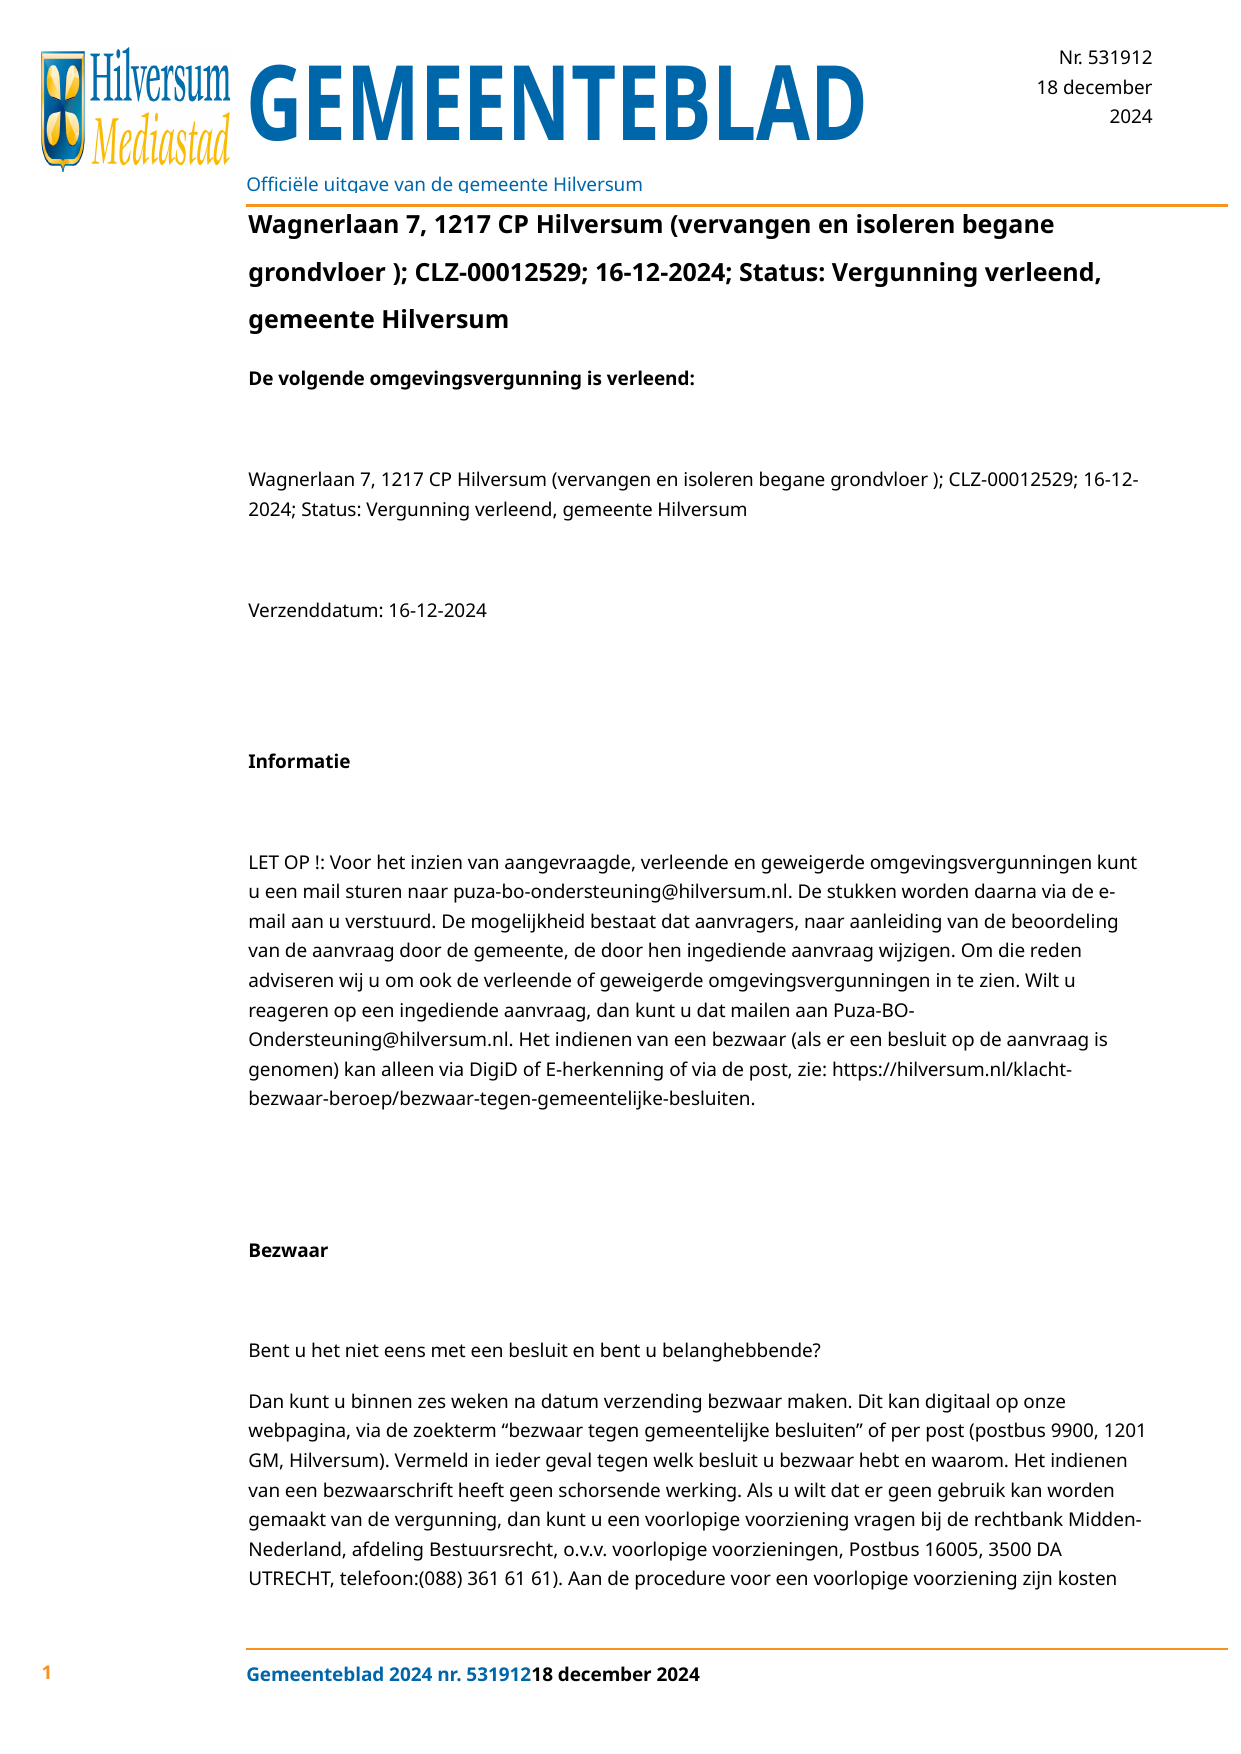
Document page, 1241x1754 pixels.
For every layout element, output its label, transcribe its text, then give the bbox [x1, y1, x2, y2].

text Informatie [248, 748, 1152, 774]
text De volgende omgevingsvergunning is verleend: [248, 366, 1152, 391]
text Bent u het niet eens met een besluit en bent u belanghebbende? [248, 1338, 1152, 1363]
text Dan kunt u binnen zes weken na datum verzending bezwaar maken. Dit kan digitaal op onze webpagina, via de zoekterm “bezwaar tegen gemeentelijke besluiten” of per post (postbus 9900, 1201 GM, Hilversum). Vermeld in ieder geval tegen welk besluit u bezwaar hebt en waarom. Het indienen van een bezwaarschrift heeft geen schorsende werking. Als u wilt dat er geen gebruik kan worden gemaakt van de vergunning, dan kunt u een voorlopige voorziening vragen bij de rechtbank Midden-Nederland, afdeling Bestuursrecht, o.v.v. voorlopige voorzieningen, Postbus 16005, 3500 DA UTRECHT, telefoon:(088) 361 61 61). Aan de procedure voor een voorlopige voorziening zijn kosten [248, 1388, 1152, 1591]
text Bezwaar [248, 1237, 1152, 1262]
text Wagnerlaan 7, 1217 CP Hilversum (vervangen en isoleren begane grondvloer ); CLZ-00012529; 16-12-2024; Status: Vergunning verleend, gemeente Hilversum [248, 466, 1152, 522]
text LET OP !: Voor het inzien van aangevraagde, verleende en geweigerde omgevingsvergunningen kunt u een mail sturen naar puza-bo-ondersteuning@hilversum.nl. De stukken worden daarna via de e-mail aan u verstuurd. De mogelijkheid bestaat dat aanvragers, naar aanleiding van de beoordeling van de aanvraag door de gemeente, de door hen ingediende aanvraag wijzigen. Om die reden adviseren wij u om ook de verleende of geweigerde omgevingsvergunningen in te zien. Wilt u reageren op een ingediende aanvraag, dan kunt u dat mailen aan Puza-BO-Ondersteuning@hilversum.nl. Het indienen van een bezwaar (als er een besluit op de aanvraag is genomen) kan alleen via DigiD of E-herkenning of via de post, zie: https://hilversum.nl/klacht-bezwaar-beroep/bezwaar-tegen-gemeentelijke-besluiten. [248, 849, 1152, 1111]
text Verzenddatum: 16-12-2024 [248, 597, 1152, 622]
text Wagnerlaan 7, 1217 CP Hilversum (vervangen en isoleren begane grondvloer ); CLZ-00012529; 16-12-2024; Status: Vergunning verleend, gemeente Hilversum [248, 207, 1152, 336]
picture [41, 47, 231, 172]
